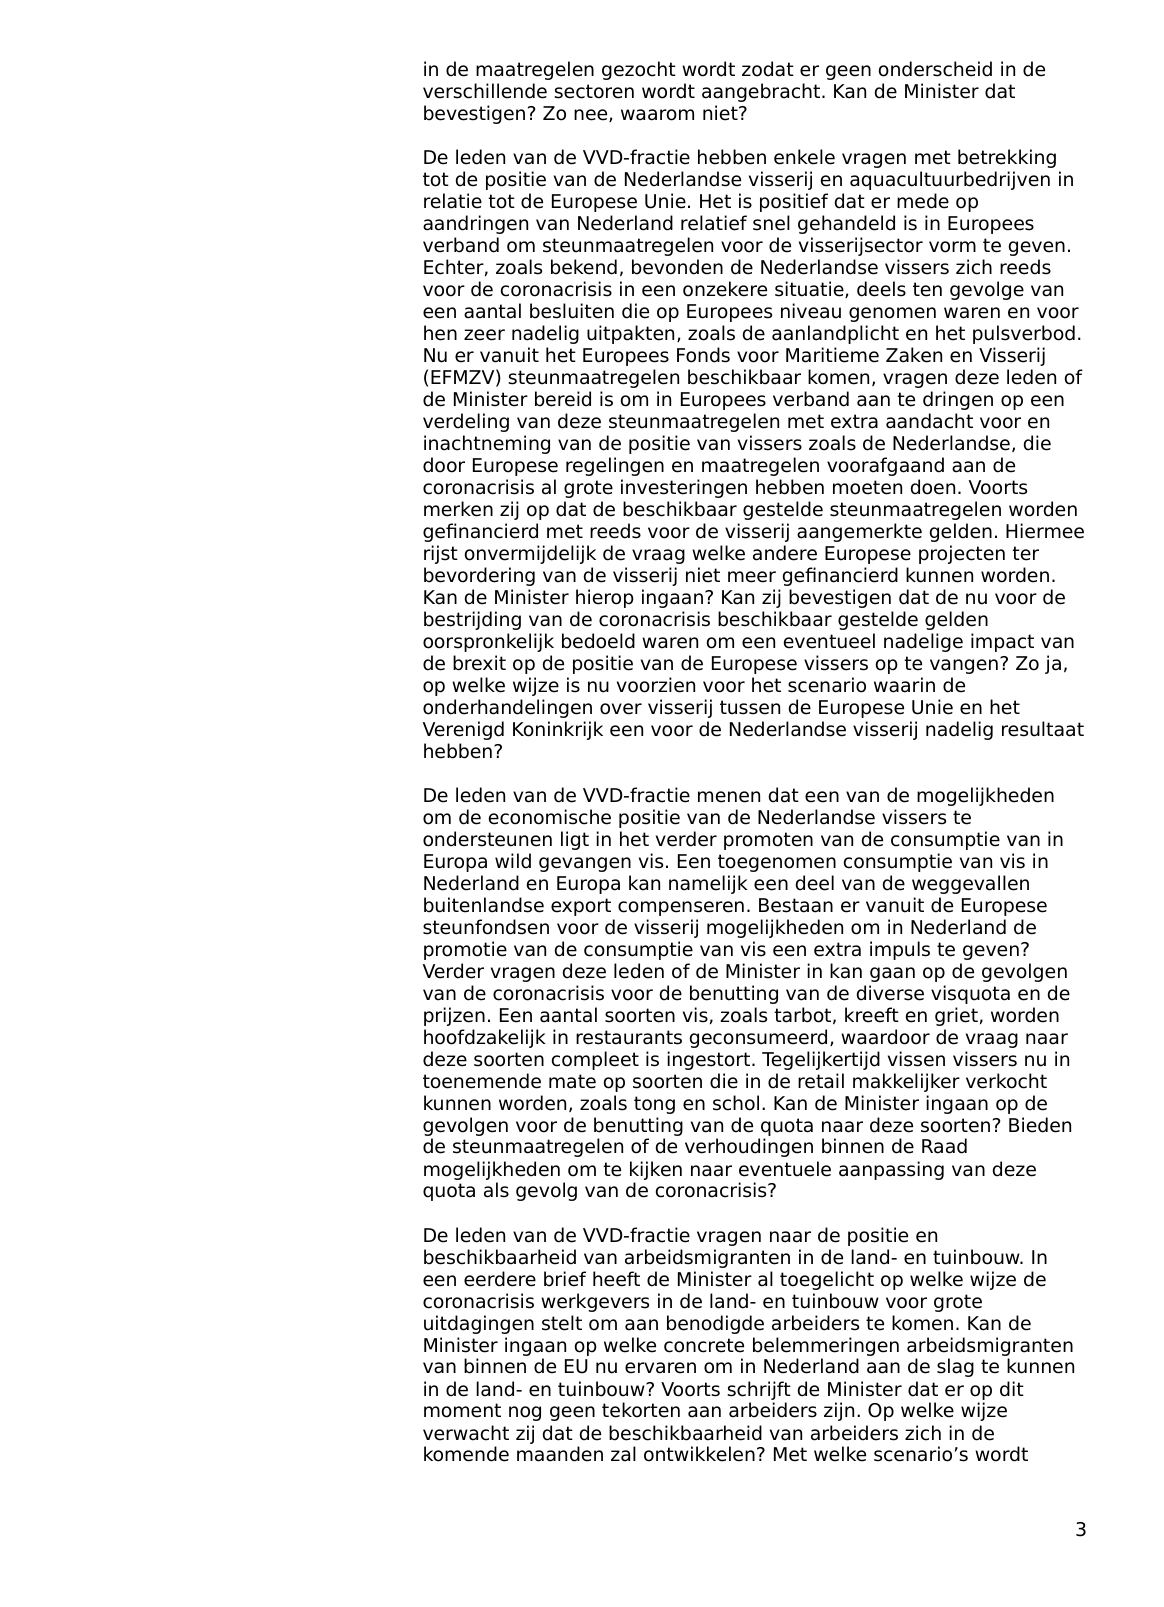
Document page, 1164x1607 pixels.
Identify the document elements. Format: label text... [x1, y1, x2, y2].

text De leden van de VVD-fractie menen dat een van de mogelijkheden om de economische positie van de Nederlandse vissers te ondersteunen ligt in het verder promoten van de consumptie van in Europa wild gevangen vis. Een toegenomen consumptie van vis in Nederland en Europa kan namelijk een deel van de weggevallen buitenlandse export compenseren. Bestaan er vanuit de Europese steunfondsen voor de visserij mogelijkheden om in Nederland de promotie van de consumptie van vis een extra impuls te geven? Verder vragen deze leden of de Minister in kan gaan op de gevolgen van de coronacrisis voor de benutting van de diverse visquota en de prijzen. Een aantal soorten vis, zoals tarbot, kreeft en griet, worden hoofdzakelijk in restaurants geconsumeerd, waardoor de vraag naar deze soorten compleet is ingestort. Tegelijkertijd vissen vissers nu in toenemende mate op soorten die in de retail makkelijker verkocht kunnen worden, zoals tong en schol. Kan de Minister ingaan op de gevolgen voor de benutting van de quota naar deze soorten? Bieden de steunmaatregelen of de verhoudingen binnen de Raad mogelijkheden om te kijken naar eventuele aanpassing van deze quota als gevolg van de coronacrisis? [422, 785, 1087, 1202]
text De leden van de VVD-fractie hebben enkele vragen met betrekking tot de positie van de Nederlandse visserij en aquacultuurbedrijven in relatie tot de Europese Unie. Het is positief dat er mede op aandringen van Nederland relatief snel gehandeld is in Europees verband om steunmaatregelen voor de visserijsector vorm te geven. Echter, zoals bekend, bevonden de Nederlandse vissers zich reeds voor de coronacrisis in een onzekere situatie, deels ten gevolge van een aantal besluiten die op Europees niveau genomen waren en voor hen zeer nadelig uitpakten, zoals de aanlandplicht en het pulsverbod. Nu er vanuit het Europees Fonds voor Maritieme Zaken en Visserij (EFMZV) steunmaatregelen beschikbaar komen, vragen deze leden of de Minister bereid is om in Europees verband aan te dringen op een verdeling van deze steunmaatregelen met extra aandacht voor en inachtneming van de positie van vissers zoals de Nederlandse, die door Europese regelingen en maatregelen voorafgaand aan de coronacrisis al grote investeringen hebben moeten doen. Voorts merken zij op dat de beschikbaar gestelde steunmaatregelen worden gefinancierd met reeds voor de visserij aangemerkte gelden. Hiermee rijst onvermijdelijk de vraag welke andere Europese projecten ter bevordering van de visserij niet meer gefinancierd kunnen worden. Kan de Minister hierop ingaan? Kan zij bevestigen dat de nu voor de bestrijding van de coronacrisis beschikbaar gestelde gelden oorspronkelijk bedoeld waren om een eventueel nadelige impact van de brexit op de positie van de Europese vissers op te vangen? Zo ja, op welke wijze is nu voorzien voor het scenario waarin de onderhandelingen over visserij tussen de Europese Unie en het Verenigd Koninkrijk een voor de Nederlandse visserij nadelig resultaat hebben? [422, 147, 1087, 763]
text De leden van de VVD-fractie vragen naar de positie en beschikbaarheid van arbeidsmigranten in de land- en tuinbouw. In een eerdere brief heeft de Minister al toegelicht op welke wijze de coronacrisis werkgevers in de land- en tuinbouw voor grote uitdagingen stelt om aan benodigde arbeiders te komen. Kan de Minister ingaan op welke concrete belemmeringen arbeidsmigranten van binnen de EU nu ervaren om in Nederland aan de slag te kunnen in de land- en tuinbouw? Voorts schrijft de Minister dat er op dit moment nog geen tekorten aan arbeiders zijn. Op welke wijze verwacht zij dat de beschikbaarheid van arbeiders zich in de komende maanden zal ontwikkelen? Met welke scenario’s wordt [422, 1224, 1087, 1466]
text in de maatregelen gezocht wordt zodat er geen onderscheid in de verschillende sectoren wordt aangebracht. Kan de Minister dat bevestigen? Zo nee, waarom niet? [422, 59, 1087, 125]
